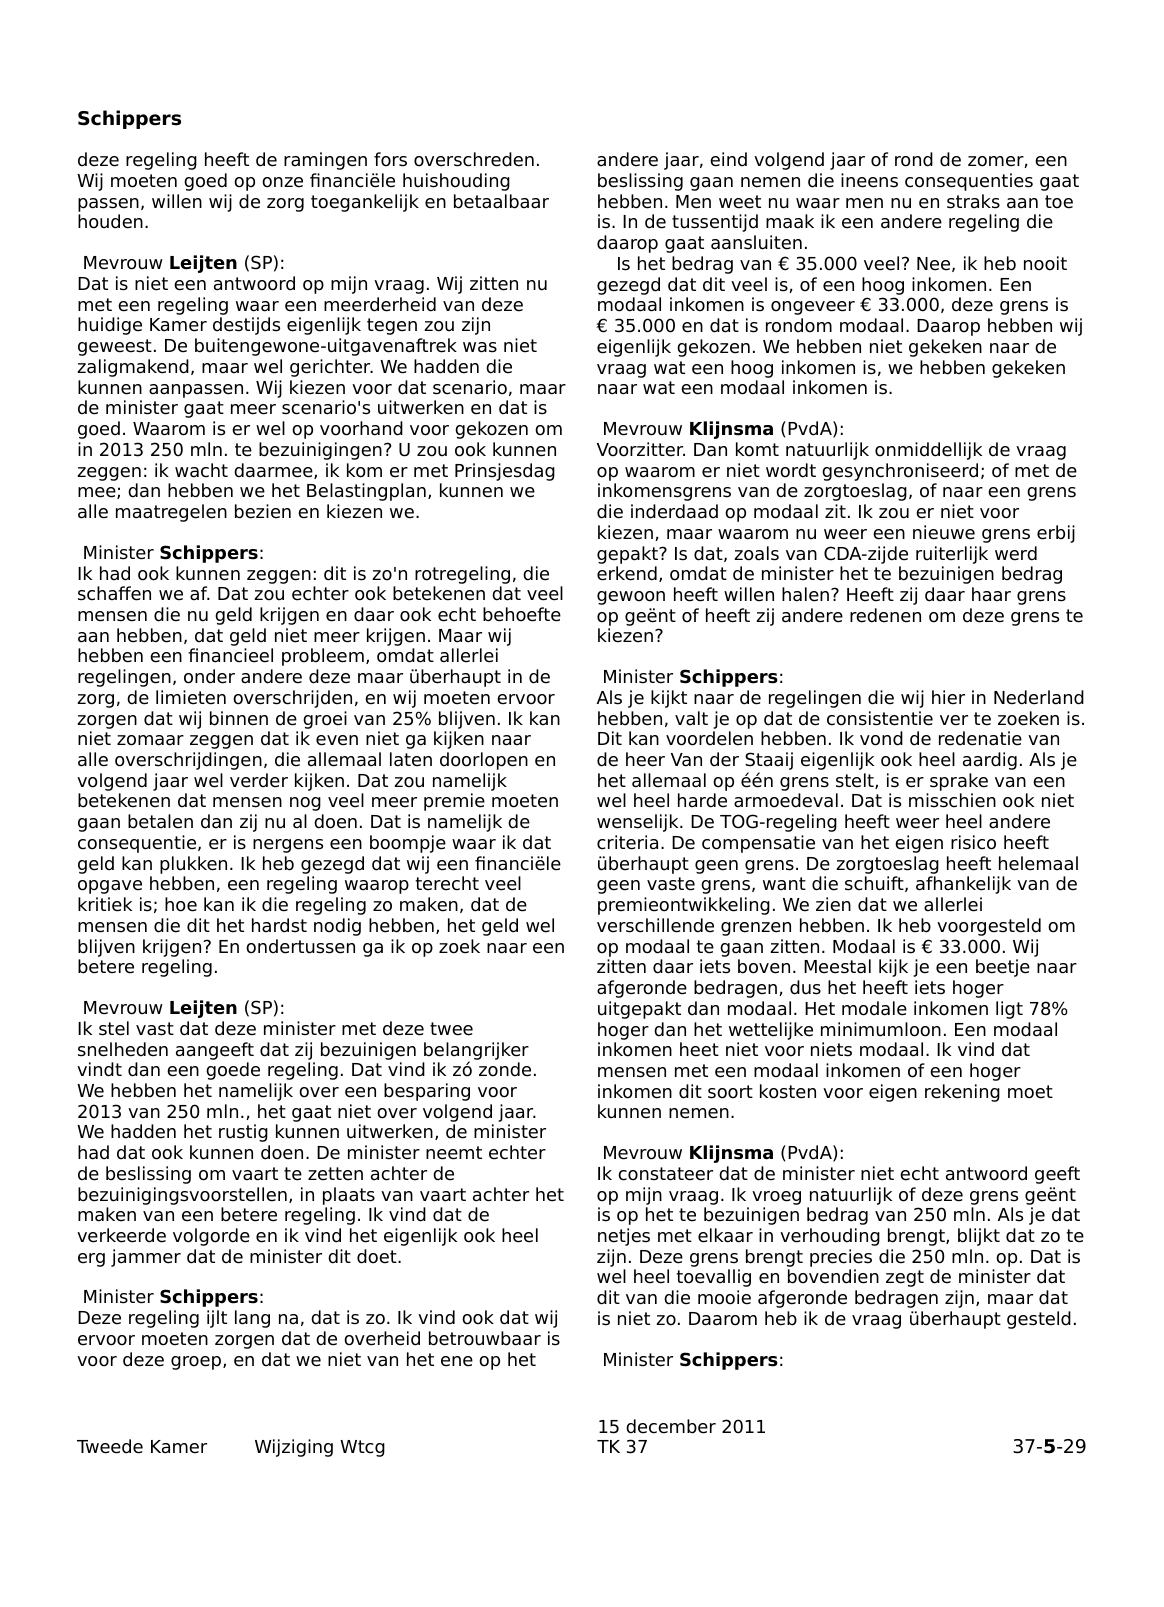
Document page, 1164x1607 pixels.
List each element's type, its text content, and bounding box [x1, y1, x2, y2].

text Mevrouw Leijten (SP): [77, 253, 567, 274]
text Ik constateer dat de minister niet echt antwoord geeft op mijn vraag. Ik vroeg natuurlijk of deze grens geënt is op het te bezuinigen bedrag van 250 mln. Als je dat netjes met elkaar in verhouding brengt, blijkt dat zo te zijn. Deze grens brengt precies die 250 mln. op. Dat is wel heel toevallig en bovendien zegt de minister dat dit van die mooie afgeronde bedragen zijn, maar dat is niet zo. Daarom heb ik de vraag überhaupt gesteld. [596, 1164, 1087, 1329]
text Minister Schippers: [596, 1349, 1087, 1370]
text Minister Schippers: [596, 667, 1087, 688]
text Minister Schippers: [77, 1287, 567, 1308]
text Mevrouw Klijnsma (PvdA): [596, 419, 1087, 440]
text Mevrouw Leijten (SP): [77, 998, 567, 1019]
text Voorzitter. Dan komt natuurlijk onmiddellijk de vraag op waarom er niet wordt gesynchroniseerd; of met de inkomensgrens van de zorgtoeslag, of naar een grens die inderdaad op modaal zit. Ik zou er niet voor kiezen, maar waarom nu weer een nieuwe grens erbij gepakt? Is dat, zoals van CDA-zijde ruiterlijk werd erkend, omdat de minister het te bezuinigen bedrag gewoon heeft willen halen? Heeft zij daar haar grens op geënt of heeft zij andere redenen om deze grens te kiezen? [596, 440, 1087, 647]
text Is het bedrag van € 35.000 veel? Nee, ik heb nooit gezegd dat dit veel is, of een hoog inkomen. Een modaal inkomen is ongeveer € 33.000, deze grens is € 35.000 en dat is rondom modaal. Daarop hebben wij eigenlijk gekozen. We hebben niet gekeken naar de vraag wat een hoog inkomen is, we hebben gekeken naar wat een modaal inkomen is. [596, 254, 1087, 399]
text Mevrouw Klijnsma (PvdA): [596, 1143, 1087, 1164]
text Deze regeling ijlt lang na, dat is zo. Ik vind ook dat wij ervoor moeten zorgen dat de overheid betrouwbaar is voor deze groep, en dat we niet van het ene op het [77, 1308, 567, 1370]
text Minister Schippers: [77, 543, 567, 563]
text Dat is niet een antwoord op mijn vraag. Wij zitten nu met een regeling waar een meerderheid van deze huidige Kamer destijds eigenlijk tegen zou zijn geweest. De buitengewone-uitgavenaftrek was niet zaligmakend, maar wel gerichter. We hadden die kunnen aanpassen. Wij kiezen voor dat scenario, maar de minister gaat meer scenario's uitwerken en dat is goed. Waarom is er wel op voorhand voor gekozen om in 2013 250 mln. te bezuinigingen? U zou ook kunnen zeggen: ik wacht daarmee, ik kom er met Prinsjesdag mee; dan hebben we het Belastingplan, kunnen we alle maatregelen bezien en kiezen we. [77, 274, 567, 523]
text Als je kijkt naar de regelingen die wij hier in Nederland hebben, valt je op dat de consistentie ver te zoeken is. Dit kan voordelen hebben. Ik vond de redenatie van de heer Van der Staaij eigenlijk ook heel aardig. Als je het allemaal op één grens stelt, is er sprake van een wel heel harde armoedeval. Dat is misschien ook niet wenselijk. De TOG-regeling heeft weer heel andere criteria. De compensatie van het eigen risico heeft überhaupt geen grens. De zorgtoeslag heeft helemaal geen vaste grens, want die schuift, afhankelijk van de premieontwikkeling. We zien dat we allerlei verschillende grenzen hebben. Ik heb voorgesteld om op modaal te gaan zitten. Modaal is € 33.000. Wij zitten daar iets boven. Meestal kijk je een beetje naar afgeronde bedragen, dus het heeft iets hoger uitgepakt dan modaal. Het modale inkomen ligt 78% hoger dan het wettelijke minimumloon. Een modaal inkomen heet niet voor niets modaal. Ik vind dat mensen met een modaal inkomen of een hoger inkomen dit soort kosten voor eigen rekening moet kunnen nemen. [596, 688, 1087, 1123]
text deze regeling heeft de ramingen fors overschreden. Wij moeten goed op onze financiële huishouding passen, willen wij de zorg toegankelijk en betaalbaar houden. [77, 150, 567, 233]
text Ik stel vast dat deze minister met deze twee snelheden aangeeft dat zij bezuinigen belangrijker vindt dan een goede regeling. Dat vind ik zó zonde. We hebben het namelijk over een besparing voor 2013 van 250 mln., het gaat niet over volgend jaar. We hadden het rustig kunnen uitwerken, de minister had dat ook kunnen doen. De minister neemt echter de beslissing om vaart te zetten achter de bezuinigingsvoorstellen, in plaats van vaart achter het maken van een betere regeling. Ik vind dat de verkeerde volgorde en ik vind het eigenlijk ook heel erg jammer dat de minister dit doet. [77, 1019, 567, 1267]
text andere jaar, eind volgend jaar of rond de zomer, een beslissing gaan nemen die ineens consequenties gaat hebben. Men weet nu waar men nu en straks aan toe is. In de tussentijd maak ik een andere regeling die daarop gaat aansluiten. [596, 150, 1087, 254]
text Ik had ook kunnen zeggen: dit is zo'n rotregeling, die schaffen we af. Dat zou echter ook betekenen dat veel mensen die nu geld krijgen en daar ook echt behoefte aan hebben, dat geld niet meer krijgen. Maar wij hebben een financieel probleem, omdat allerlei regelingen, onder andere deze maar überhaupt in de zorg, de limieten overschrijden, en wij moeten ervoor zorgen dat wij binnen de groei van 25% blijven. Ik kan niet zomaar zeggen dat ik even niet ga kijken naar alle overschrijdingen, die allemaal laten doorlopen en volgend jaar wel verder kijken. Dat zou namelijk betekenen dat mensen nog veel meer premie moeten gaan betalen dan zij nu al doen. Dat is namelijk de consequentie, er is nergens een boompje waar ik dat geld kan plukken. Ik heb gezegd dat wij een financiële opgave hebben, een regeling waarop terecht veel kritiek is; hoe kan ik die regeling zo maken, dat de mensen die dit het hardst nodig hebben, het geld wel blijven krijgen? En ondertussen ga ik op zoek naar een betere regeling. [77, 563, 567, 978]
